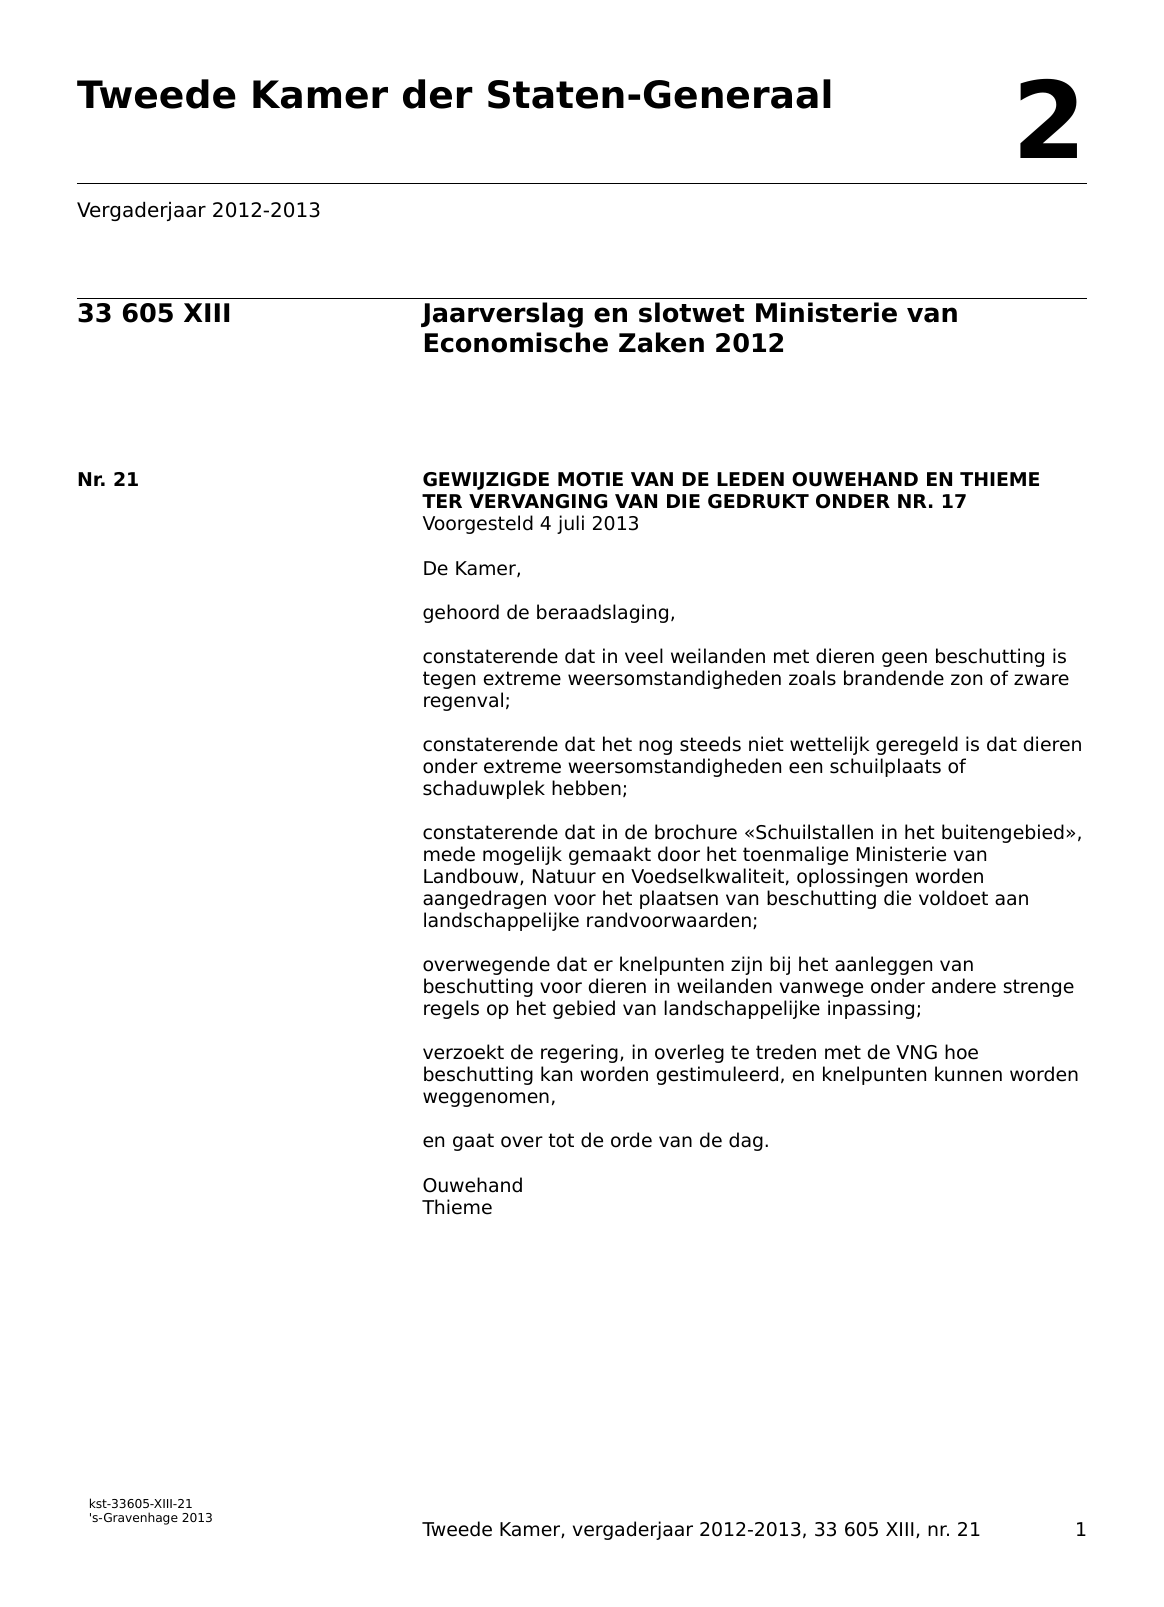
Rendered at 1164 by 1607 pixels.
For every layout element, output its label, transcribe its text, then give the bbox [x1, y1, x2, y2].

table_header 2 [886, 59, 1087, 183]
table_header Tweede Kamer der Staten-Generaal [77, 59, 886, 183]
text Thieme [422, 1197, 1087, 1218]
text constaterende dat in de brochure «Schuilstallen in het buitengebied», mede mogelijk gemaakt door het toenmalige Ministerie van Landbouw, Natuur en Voedselkwaliteit, oplossingen worden aangedragen voor het plaatsen van beschutting die voldoet aan landschappelijke randvoorwaarden; [422, 822, 1087, 932]
text De Kamer, [422, 557, 1087, 579]
text Voorgesteld 4 juli 2013 [422, 513, 1087, 535]
text Ouwehand [422, 1174, 1087, 1197]
text overwegende dat er knelpunten zijn bij het aanleggen van beschutting voor dieren in weilanden vanwege onder andere strenge regels op het gebied van landschappelijke inpassing; [422, 954, 1087, 1020]
text kst-33605-XIII-21 [88, 1497, 323, 1511]
subtitle 33 605 XIII Jaarverslag en slotwet Ministerie van Economische Zaken 2012 [77, 299, 1087, 358]
text en gaat over tot de orde van de dag. [422, 1130, 1087, 1152]
text 's-Gravenhage 2013 [88, 1511, 323, 1525]
table_cell Vergaderjaar 2012-2013 [77, 184, 1087, 298]
text constaterende dat in veel weilanden met dieren geen beschutting is tegen extreme weersomstandigheden zoals brandende zon of zware regenval; [422, 646, 1087, 712]
subtitle Nr. 21 GEWIJZIGDE MOTIE VAN DE LEDEN OUWEHAND EN THIEME TER VERVANGING VAN DIE GEDRUKT ONDER NR. 17 [77, 469, 1087, 513]
text gehoord de beraadslaging, [422, 602, 1087, 624]
text verzoekt de regering, in overleg te treden met de VNG hoe beschutting kan worden gestimuleerd, en knelpunten kunnen worden weggenomen, [422, 1042, 1087, 1108]
text constaterende dat het nog steeds niet wettelijk geregeld is dat dieren onder extreme weersomstandigheden een schuilplaats of schaduwplek hebben; [422, 734, 1087, 800]
